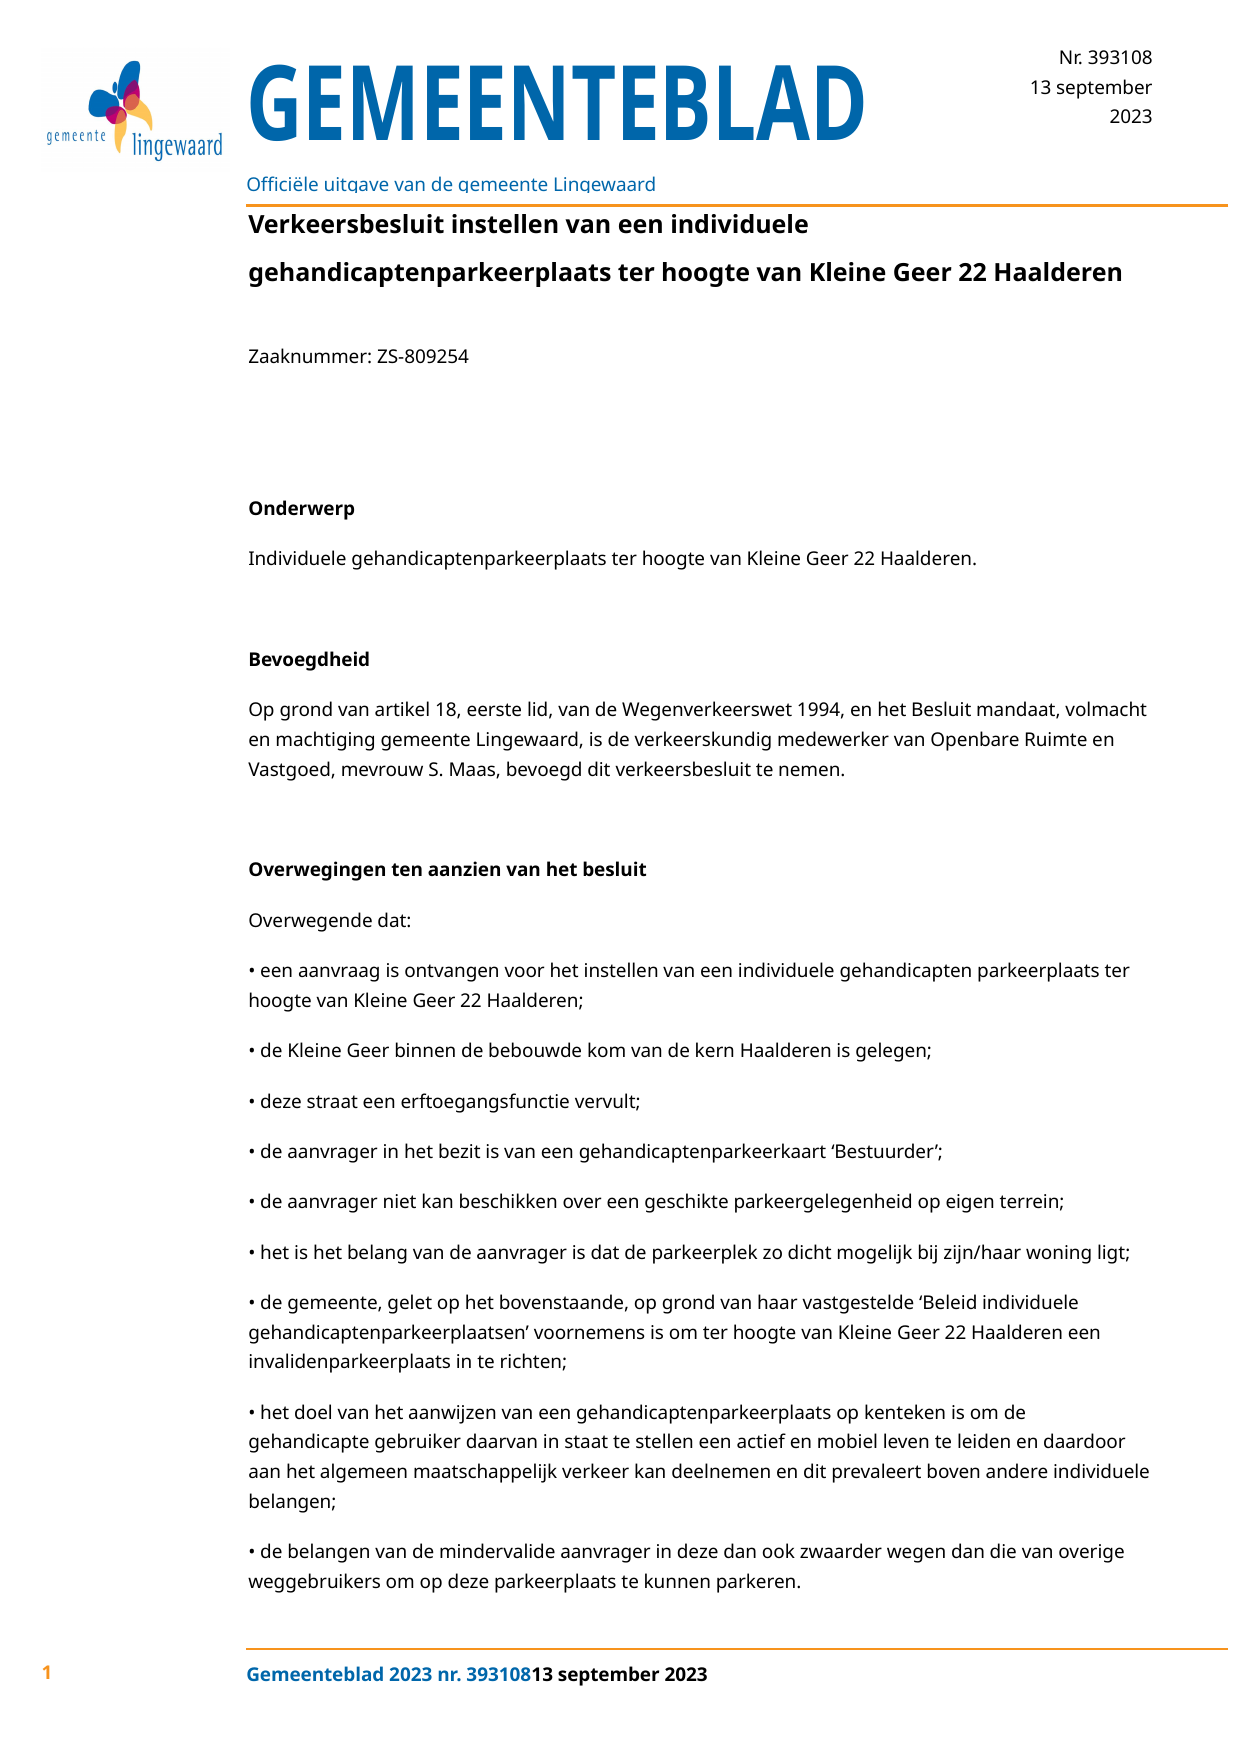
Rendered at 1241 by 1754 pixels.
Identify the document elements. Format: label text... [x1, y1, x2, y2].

text Onderwerp [248, 495, 1152, 521]
text Zaaknummer: ZS-809254 [248, 344, 1152, 369]
text • het doel van het aanwijzen van een gehandicaptenparkeerplaats op kenteken is om de gehandicapte gebruiker daarvan in staat te stellen een actief en mobiel leven te leiden en daardoor aan het algemeen maatschappelijk verkeer kan deelnemen en dit prevaleert boven andere individuele belangen; [248, 1399, 1152, 1513]
text • de Kleine Geer binnen de bebouwde kom van de kern Haalderen is gelegen; [248, 1037, 1152, 1063]
text Verkeersbesluit instellen van een individuele gehandicaptenparkeerplaats ter hoogte van Kleine Geer 22 Haalderen [248, 207, 1152, 288]
text • de belangen van de mindervalide aanvrager in deze dan ook zwaarder wegen dan die van overige weggebruikers om op deze parkeerplaats te kunnen parkeren. [248, 1538, 1152, 1593]
text Overwegende dat: [248, 907, 1152, 933]
text • het is het belang van de aanvrager is dat de parkeerplek zo dicht mogelijk bij zijn/haar woning ligt; [248, 1239, 1152, 1265]
text Bevoegdheid [248, 646, 1152, 672]
picture [41, 47, 231, 172]
text • de aanvrager niet kan beschikken over een geschikte parkeergelegenheid op eigen terrein; [248, 1189, 1152, 1214]
text • een aanvraag is ontvangen voor het instellen van een individuele gehandicapten parkeerplaats ter hoogte van Kleine Geer 22 Haalderen; [248, 957, 1152, 1013]
text • de aanvrager in het bezit is van een gehandicaptenparkeerkaart ‘Bestuurder’; [248, 1138, 1152, 1164]
text • de gemeente, gelet op het bovenstaande, op grond van haar vastgestelde ‘Beleid individuele gehandicaptenparkeerplaatsen’ voornemens is om ter hoogte van Kleine Geer 22 Haalderen een invalidenparkeerplaats in te richten; [248, 1289, 1152, 1374]
text Op grond van artikel 18, eerste lid, van de Wegenverkeerswet 1994, en het Besluit mandaat, volmacht en machtiging gemeente Lingewaard, is de verkeerskundig medewerker van Openbare Ruimte en Vastgoed, mevrouw S. Maas, bevoegd dit verkeersbesluit te nemen. [248, 697, 1152, 781]
text Overwegingen ten aanzien van het besluit [248, 857, 1152, 882]
text • deze straat een erftoegangsfunctie vervult; [248, 1088, 1152, 1113]
text Individuele gehandicaptenparkeerplaats ter hoogte van Kleine Geer 22 Haalderen. [248, 545, 1152, 571]
